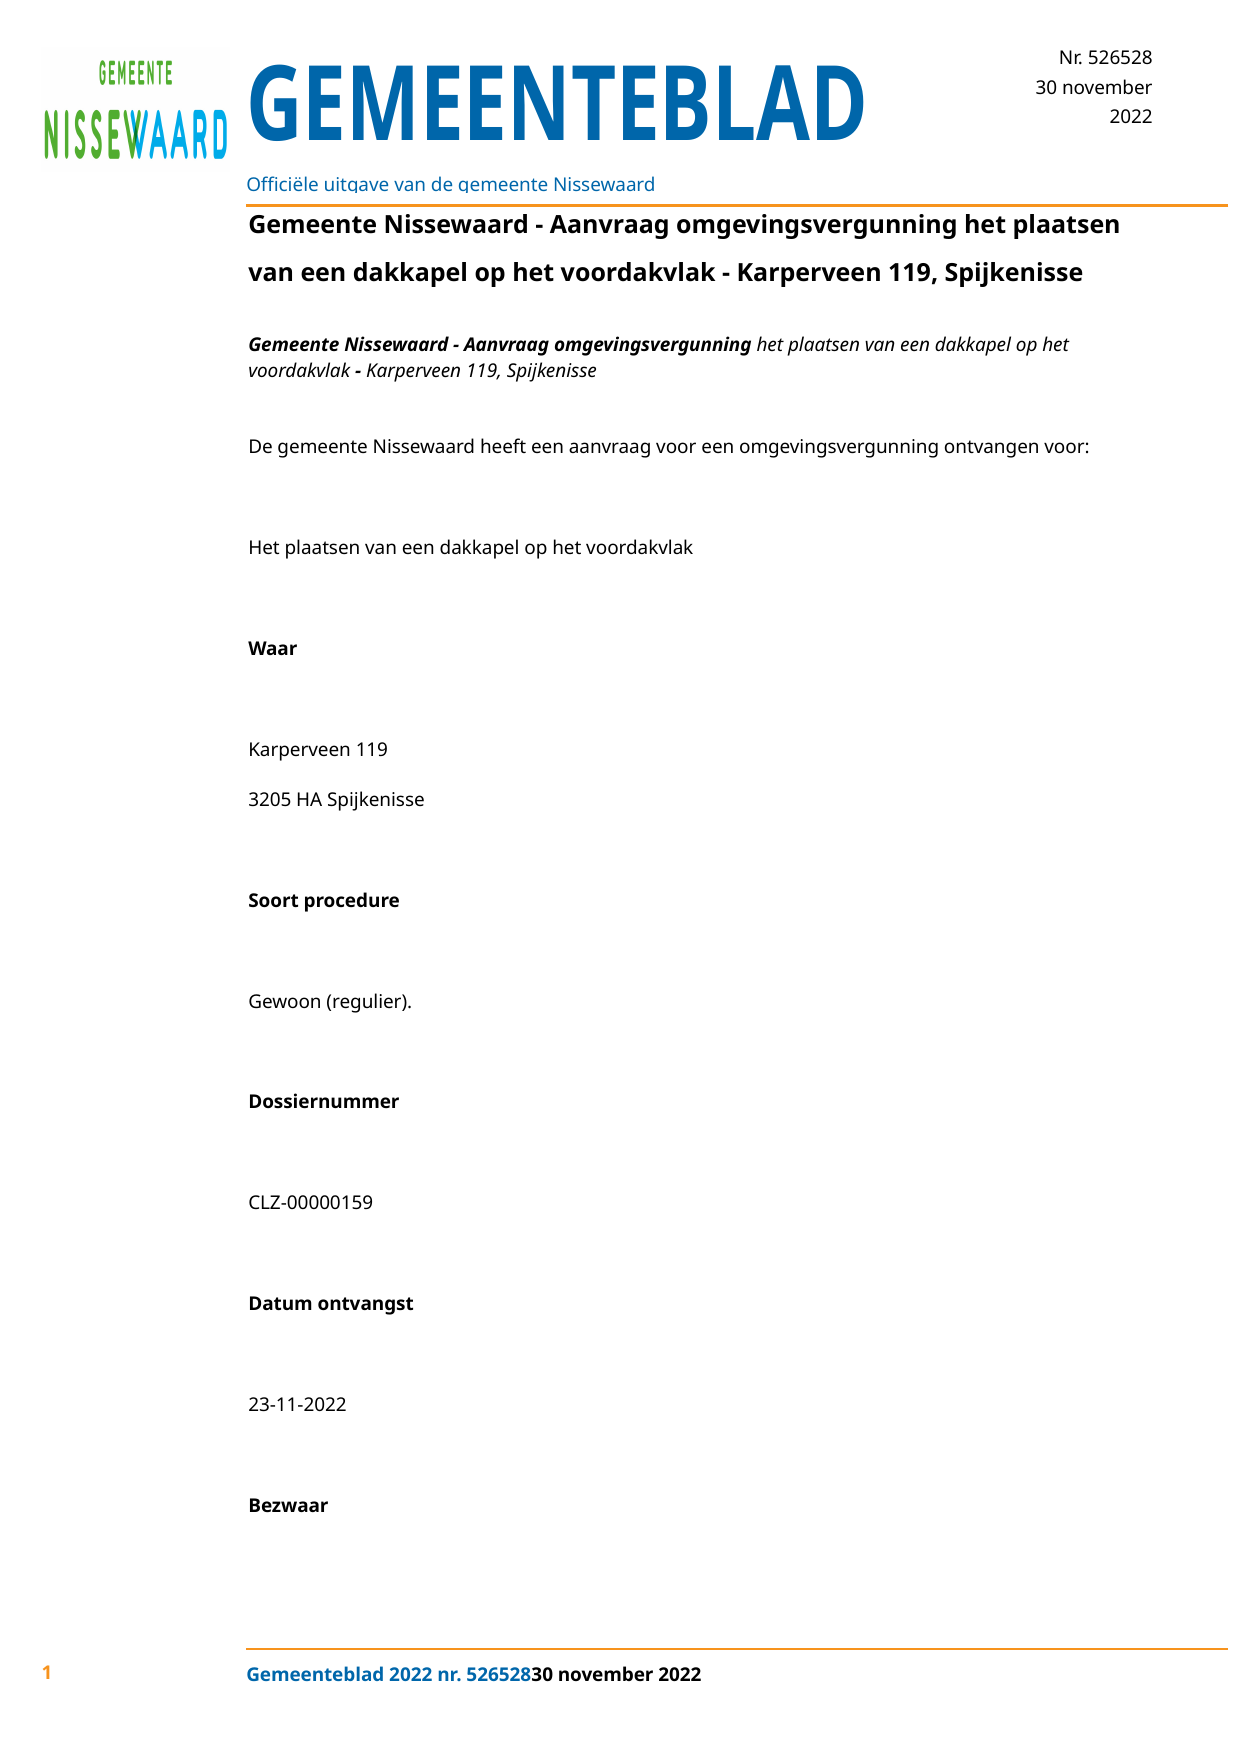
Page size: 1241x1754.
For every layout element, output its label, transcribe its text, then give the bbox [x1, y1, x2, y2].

text Bezwaar [248, 1492, 1152, 1518]
text Dossiernummer [248, 1089, 1152, 1114]
text Waar [248, 635, 1152, 661]
text 3205 HA Spijkenisse [248, 786, 1152, 812]
text Gemeente Nissewaard - Aanvraag omgevingsvergunning het plaatsen van een dakkapel op het voordakvlak - Karperveen 119, Spijkenisse [248, 331, 1152, 383]
text CLZ-00000159 [248, 1189, 1152, 1215]
text De gemeente Nissewaard heeft een aanvraag voor een omgevingsvergunning ontvangen voor: [248, 433, 1152, 459]
text Soort procedure [248, 887, 1152, 913]
text 23-11-2022 [248, 1391, 1152, 1417]
text Gemeente Nissewaard - Aanvraag omgevingsvergunning het plaatsen van een dakkapel op het voordakvlak - Karperveen 119, Spijkenisse [248, 207, 1152, 288]
text Karperveen 119 [248, 736, 1152, 762]
text Het plaatsen van een dakkapel op het voordakvlak [248, 534, 1152, 560]
text Gewoon (regulier). [248, 988, 1152, 1014]
picture [41, 47, 231, 172]
text Datum ontvangst [248, 1290, 1152, 1316]
